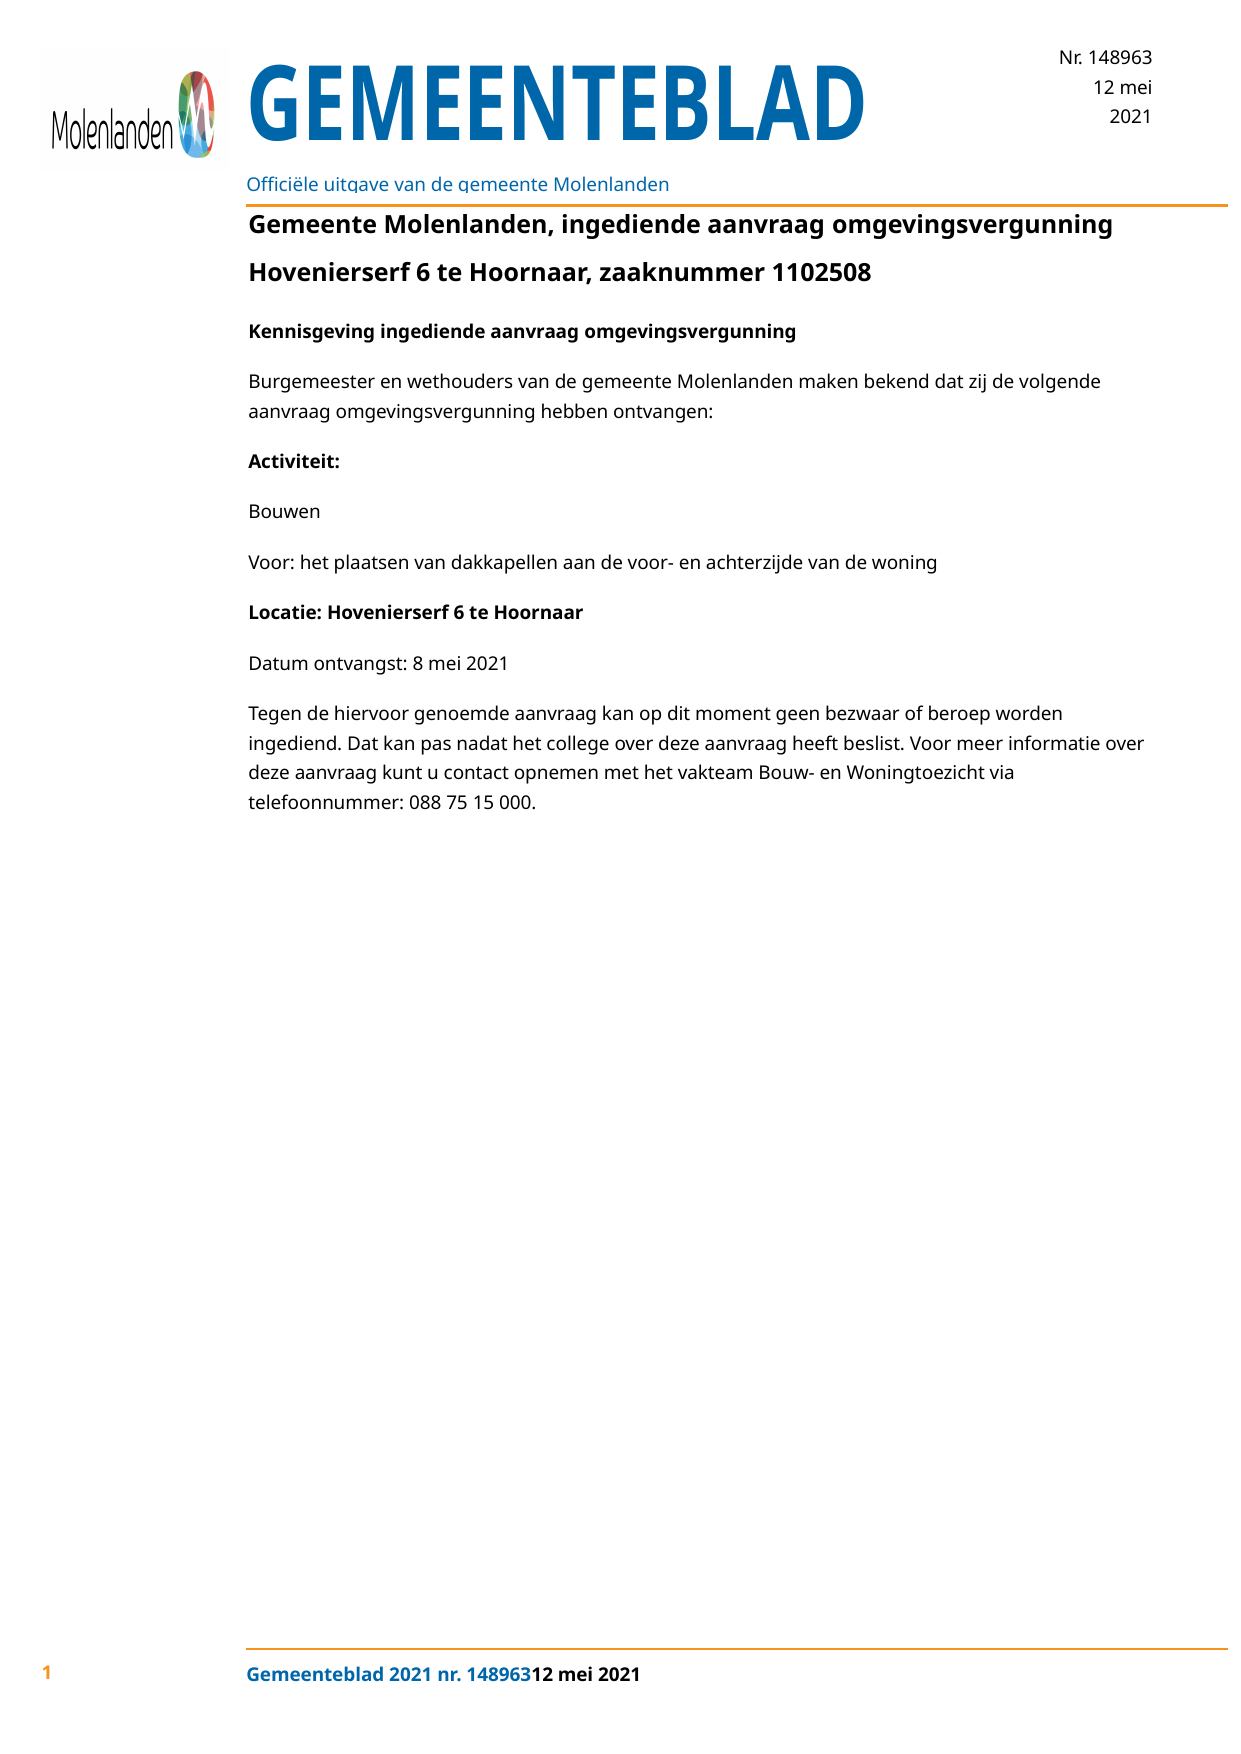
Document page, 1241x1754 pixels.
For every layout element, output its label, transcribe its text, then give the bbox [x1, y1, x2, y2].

text Locatie: Hovenierserf 6 te Hoornaar [248, 599, 1152, 625]
text Tegen de hiervoor genoemde aanvraag kan op dit moment geen bezwaar of beroep worden ingediend. Dat kan pas nadat het college over deze aanvraag heeft beslist. Voor meer informatie over deze aanvraag kunt u contact opnemen met het vakteam Bouw- en Woningtoezicht via telefoonnummer: 088 75 15 000. [248, 700, 1152, 815]
picture [41, 47, 231, 172]
text Voor: het plaatsen van dakkapellen aan de voor- en achterzijde van de woning [248, 549, 1152, 575]
text Kennisgeving ingediende aanvraag omgevingsvergunning [248, 318, 1152, 344]
text Burgemeester en wethouders van de gemeente Molenlanden maken bekend dat zij de volgende aanvraag omgevingsvergunning hebben ontvangen: [248, 368, 1152, 424]
text Datum ontvangst: 8 mei 2021 [248, 650, 1152, 676]
text Gemeente Molenlanden, ingediende aanvraag omgevingsvergunning Hovenierserf 6 te Hoornaar, zaaknummer 1102508 [248, 207, 1152, 288]
text Bouwen [248, 499, 1152, 524]
text Activiteit: [248, 448, 1152, 474]
